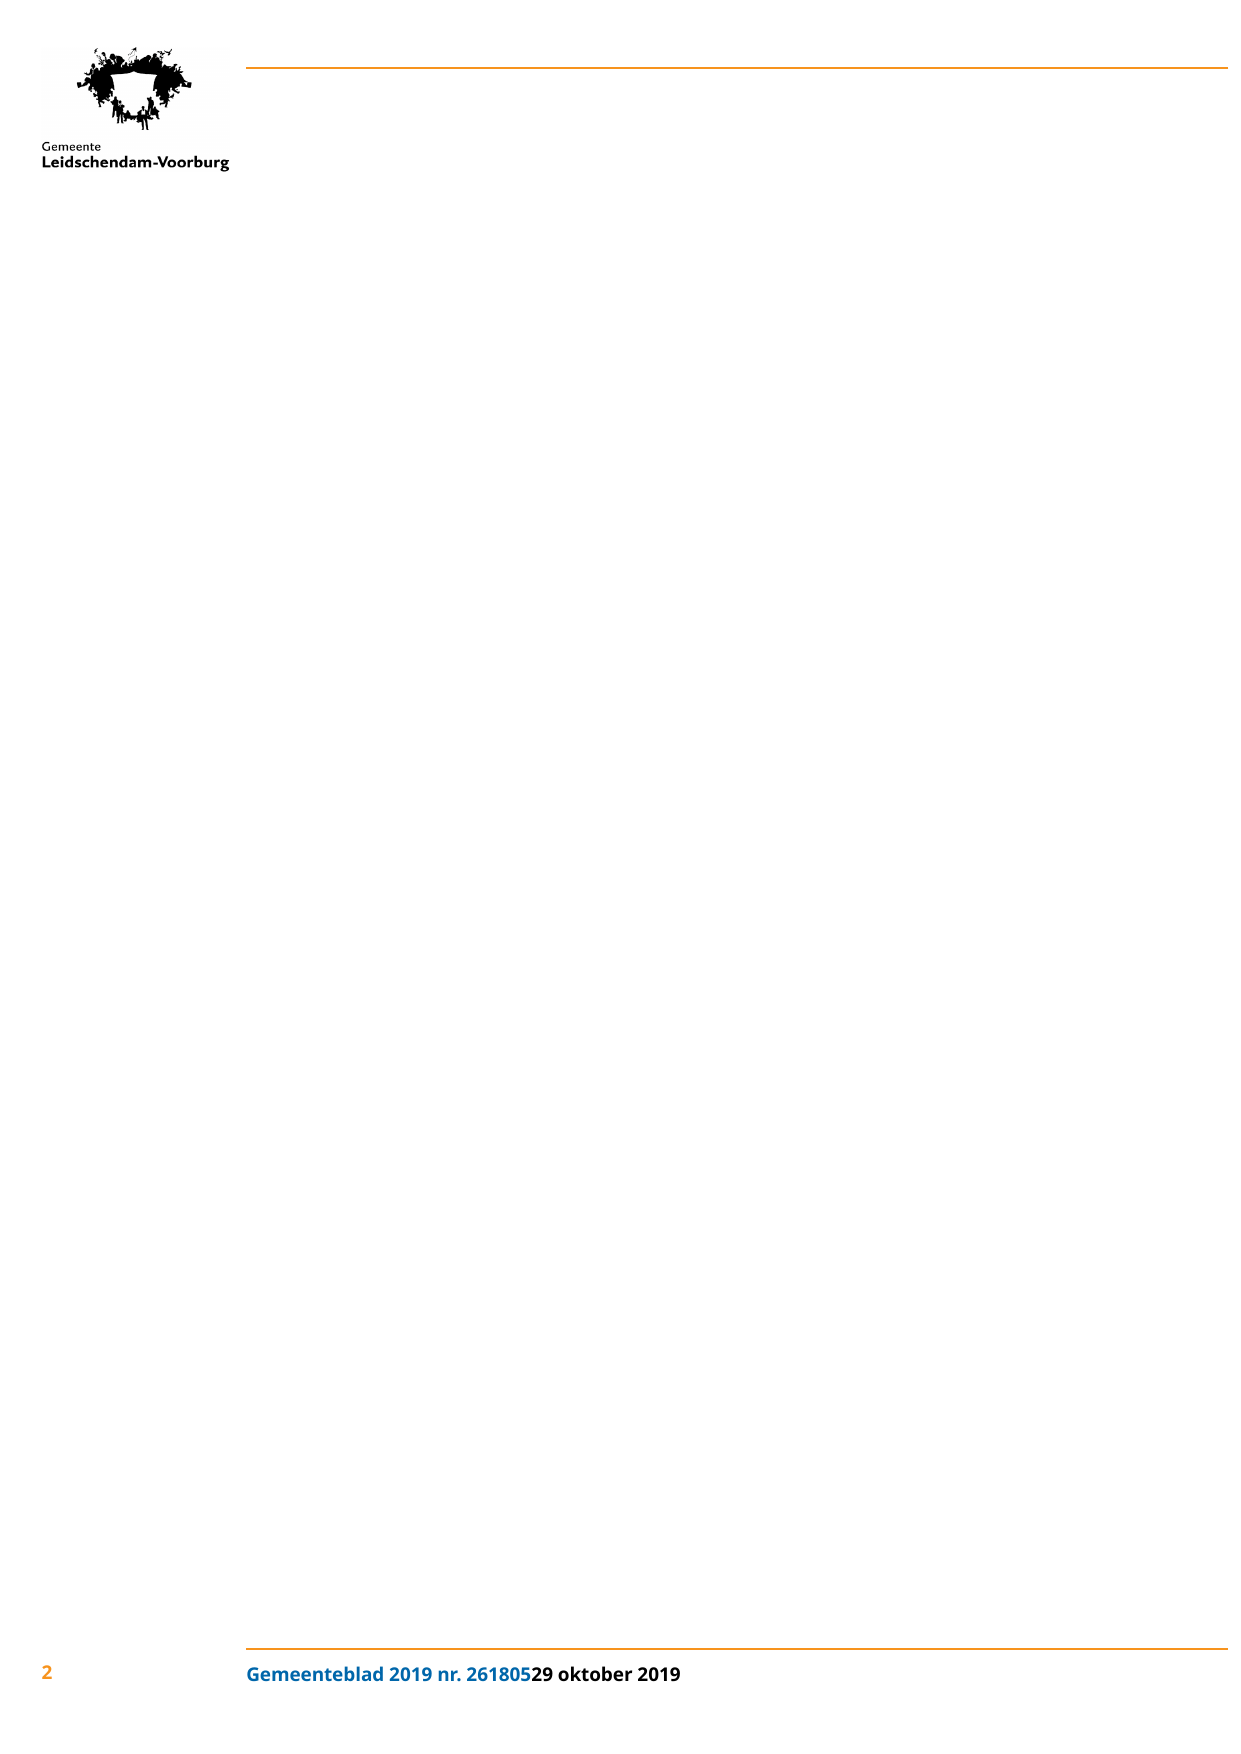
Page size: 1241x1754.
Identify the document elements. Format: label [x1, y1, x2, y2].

picture [41, 47, 231, 172]
